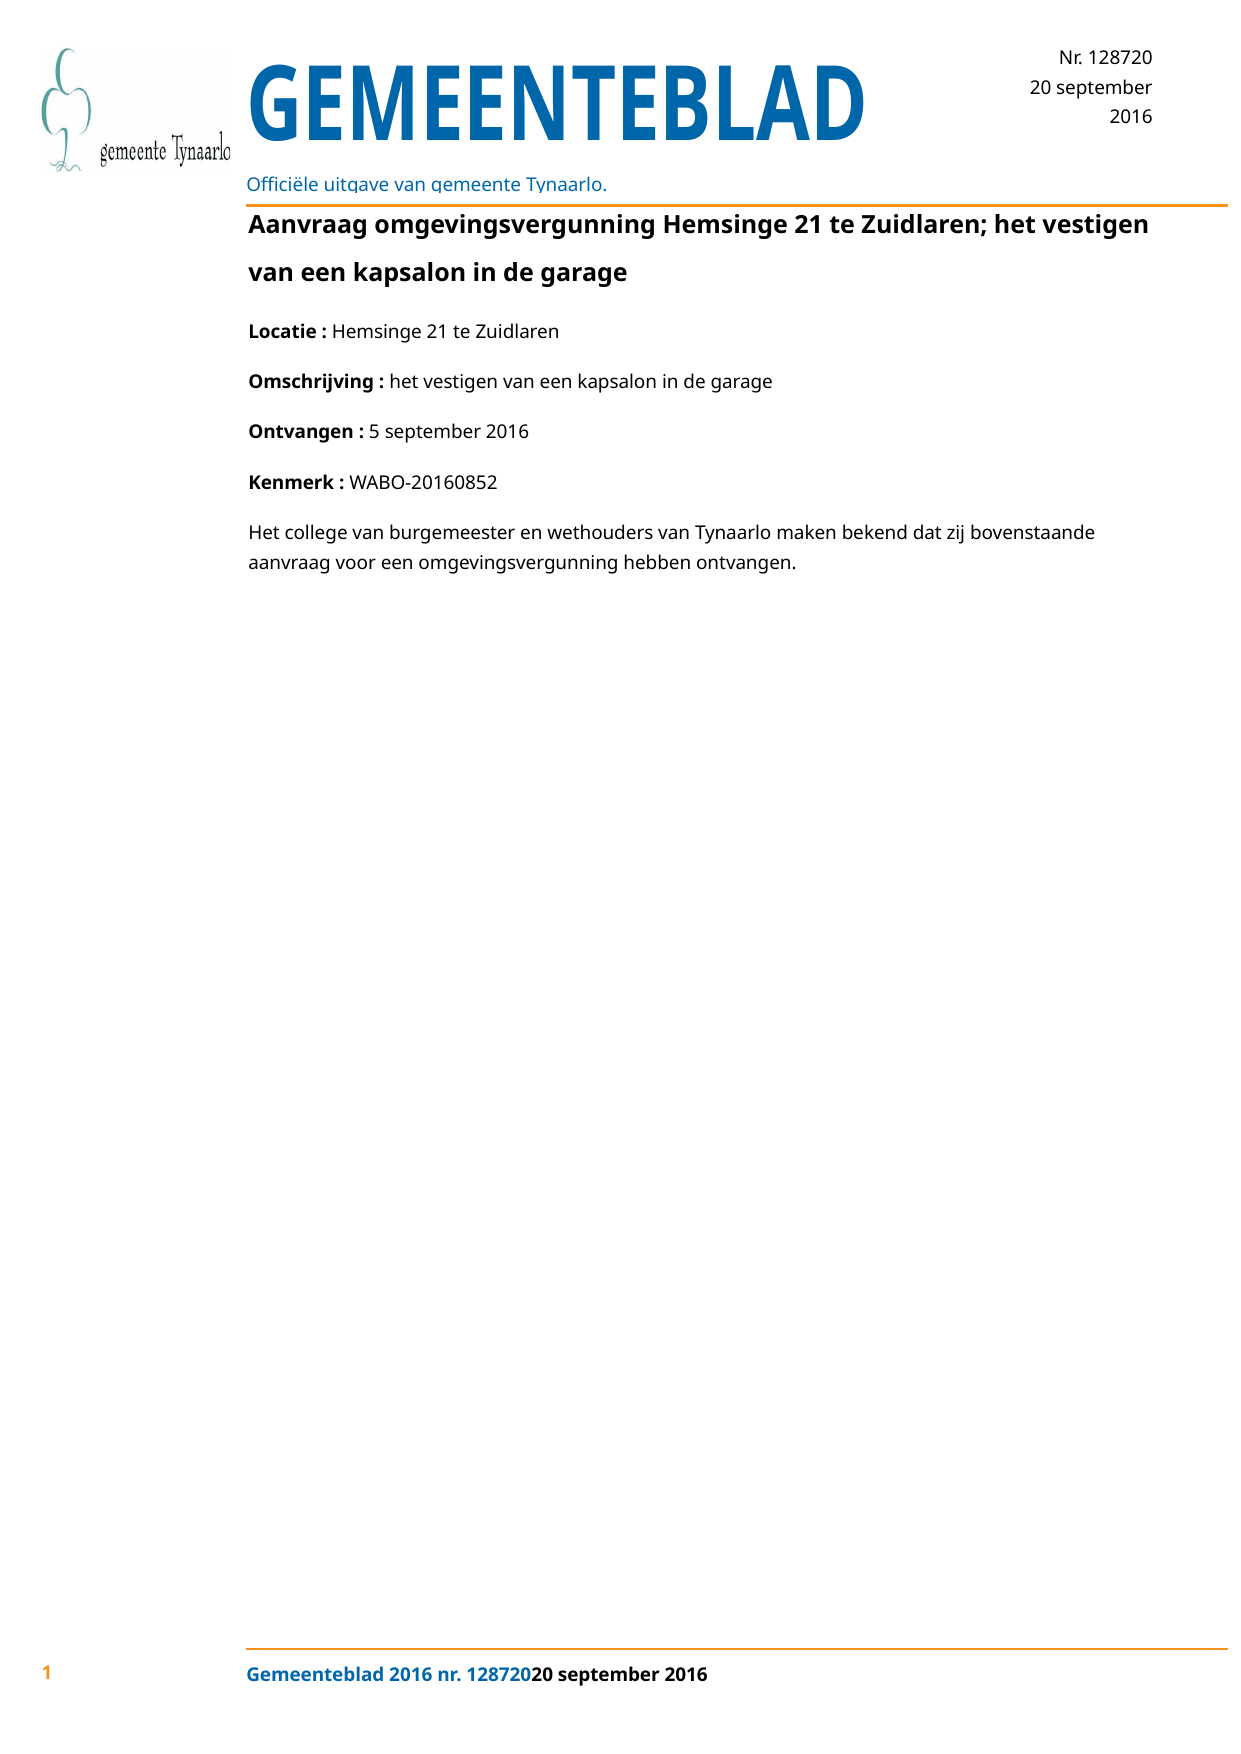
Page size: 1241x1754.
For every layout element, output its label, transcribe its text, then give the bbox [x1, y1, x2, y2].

text Omschrijving : het vestigen van een kapsalon in de garage [248, 368, 1152, 394]
text Ontvangen : 5 september 2016 [248, 419, 1152, 444]
text Locatie : Hemsinge 21 te Zuidlaren [248, 318, 1152, 344]
text Aanvraag omgevingsvergunning Hemsinge 21 te Zuidlaren; het vestigen van een kapsalon in de garage [248, 207, 1152, 288]
text Het college van burgemeester en wethouders van Tynaarlo maken bekend dat zij bovenstaande aanvraag voor een omgevingsvergunning hebben ontvangen. [248, 519, 1152, 575]
text Kenmerk : WABO-20160852 [248, 469, 1152, 495]
picture [41, 47, 231, 172]
